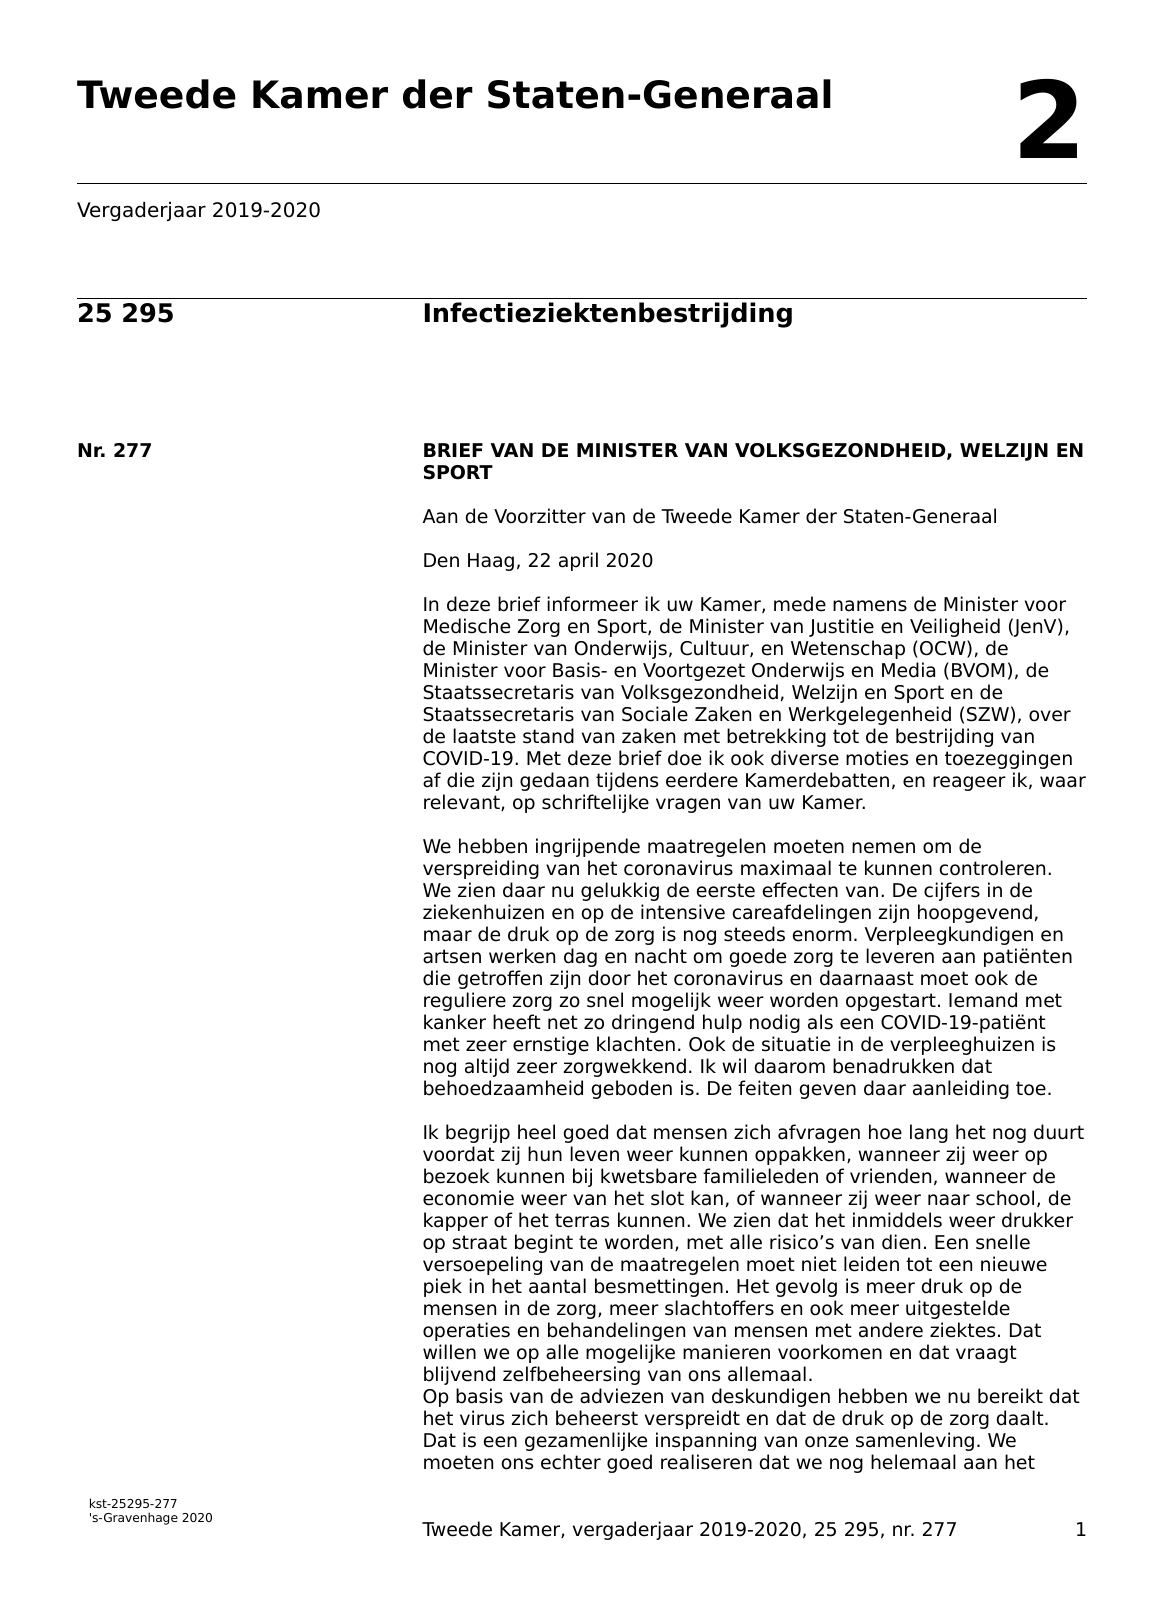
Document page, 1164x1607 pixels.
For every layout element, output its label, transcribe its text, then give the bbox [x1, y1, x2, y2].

subtitle 25 295 Infectieziektenbestrijding [77, 299, 1087, 329]
text We hebben ingrijpende maatregelen moeten nemen om de verspreiding van het coronavirus maximaal te kunnen controleren. We zien daar nu gelukkig de eerste effecten van. De cijfers in de ziekenhuizen en op de intensive careafdelingen zijn hoopgevend, maar de druk op de zorg is nog steeds enorm. Verpleegkundigen en artsen werken dag en nacht om goede zorg te leveren aan patiënten die getroffen zijn door het coronavirus en daarnaast moet ook de reguliere zorg zo snel mogelijk weer worden opgestart. Iemand met kanker heeft net zo dringend hulp nodig als een COVID-19-patiënt met zeer ernstige klachten. Ook de situatie in de verpleeghuizen is nog altijd zeer zorgwekkend. Ik wil daarom benadrukken dat behoedzaamheid geboden is. De feiten geven daar aanleiding toe. [422, 836, 1087, 1100]
table_cell Vergaderjaar 2019-2020 [77, 184, 1087, 298]
text Aan de Voorzitter van de Tweede Kamer der Staten-Generaal [422, 506, 1087, 528]
text kst-25295-277 [88, 1497, 323, 1511]
text Op basis van de adviezen van deskundigen hebben we nu bereikt dat het virus zich beheerst verspreidt en dat de druk op de zorg daalt. Dat is een gezamenlijke inspanning van onze samenleving. We moeten ons echter goed realiseren dat we nog helemaal aan het [422, 1386, 1087, 1474]
text Den Haag, 22 april 2020 [422, 550, 1087, 572]
text Ik begrijp heel goed dat mensen zich afvragen hoe lang het nog duurt voordat zij hun leven weer kunnen oppakken, wanneer zij weer op bezoek kunnen bij kwetsbare familieleden of vrienden, wanneer de economie weer van het slot kan, of wanneer zij weer naar school, de kapper of het terras kunnen. We zien dat het inmiddels weer drukker op straat begint te worden, met alle risico’s van dien. Een snelle versoepeling van de maatregelen moet niet leiden tot een nieuwe piek in het aantal besmettingen. Het gevolg is meer druk op de mensen in de zorg, meer slachtoffers en ook meer uitgestelde operaties en behandelingen van mensen met andere ziektes. Dat willen we op alle mogelijke manieren voorkomen en dat vraagt blijvend zelfbeheersing van ons allemaal. [422, 1122, 1087, 1386]
table_header 2 [886, 59, 1087, 183]
text 's-Gravenhage 2020 [88, 1511, 323, 1525]
table_header Tweede Kamer der Staten-Generaal [77, 59, 886, 183]
subtitle Nr. 277 BRIEF VAN DE MINISTER VAN VOLKSGEZONDHEID, WELZIJN EN SPORT [77, 440, 1087, 484]
text In deze brief informeer ik uw Kamer, mede namens de Minister voor Medische Zorg en Sport, de Minister van Justitie en Veiligheid (JenV), de Minister van Onderwijs, Cultuur, en Wetenschap (OCW), de Minister voor Basis- en Voortgezet Onderwijs en Media (BVOM), de Staatssecretaris van Volksgezondheid, Welzijn en Sport en de Staatssecretaris van Sociale Zaken en Werkgelegenheid (SZW), over de laatste stand van zaken met betrekking tot de bestrijding van COVID-19. Met deze brief doe ik ook diverse moties en toezeggingen af die zijn gedaan tijdens eerdere Kamerdebatten, en reageer ik, waar relevant, op schriftelijke vragen van uw Kamer. [422, 594, 1087, 814]
